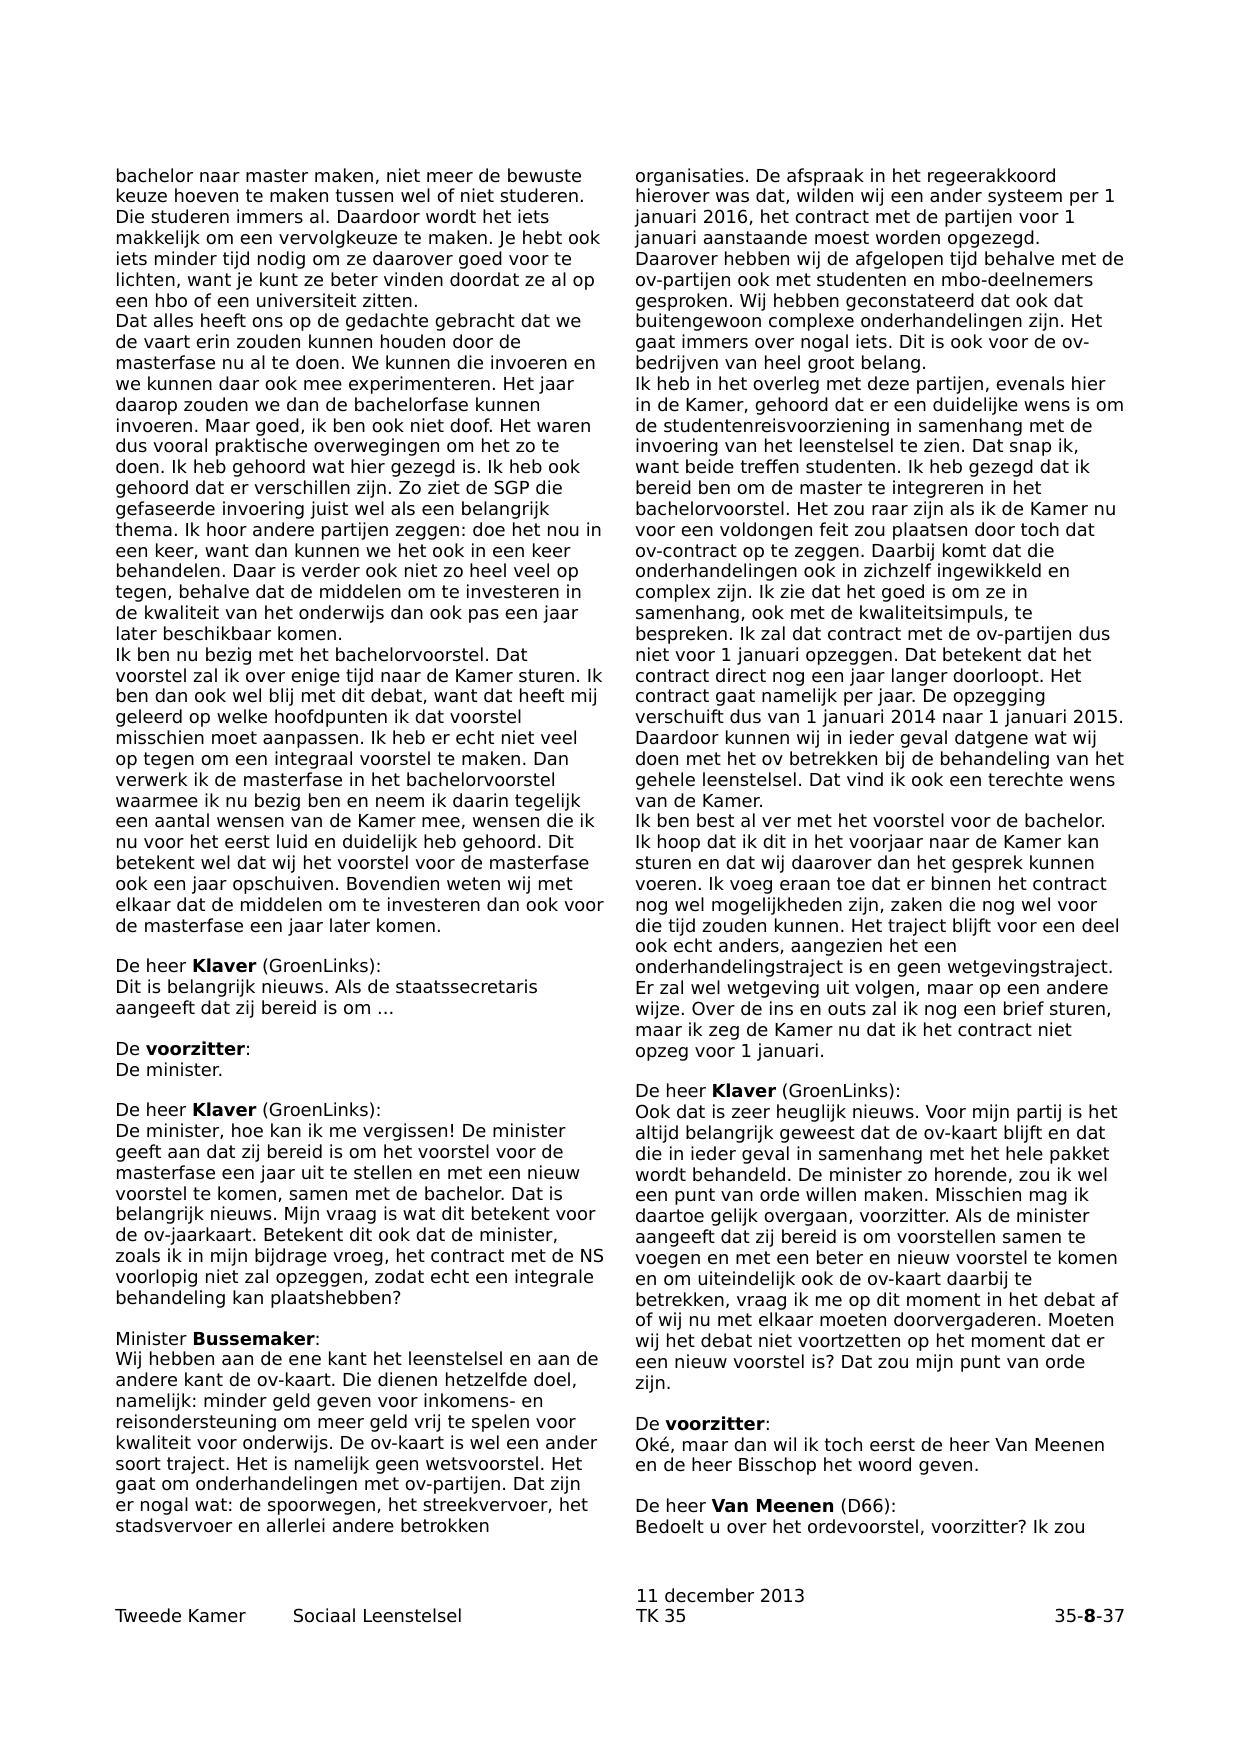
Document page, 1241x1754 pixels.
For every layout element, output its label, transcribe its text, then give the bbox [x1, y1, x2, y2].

text De heer Klaver (GroenLinks): [115, 1100, 605, 1121]
text Dit is belangrijk nieuws. Als de staatssecretaris aangeeft dat zij bereid is om ... [115, 977, 605, 1018]
text organisaties. De afspraak in het regeerakkoord hierover was dat, wilden wij een ander systeem per 1 januari 2016, het contract met de partijen voor 1 januari aanstaande moest worden opgezegd. Daarover hebben wij de afgelopen tijd behalve met de ov-partijen ook met studenten en mbo-deelnemers gesproken. Wij hebben geconstateerd dat ook dat buitengewoon complexe onderhandelingen zijn. Het gaat immers over nogal iets. Dit is ook voor de ov-bedrijven van heel groot belang. [635, 165, 1125, 374]
text De heer Van Meenen (D66): [635, 1496, 1125, 1517]
text De heer Klaver (GroenLinks): [635, 1081, 1125, 1102]
text Oké, maar dan wil ik toch eerst de heer Van Meenen en de heer Bisschop het woord geven. [635, 1434, 1125, 1476]
text Ik heb in het overleg met deze partijen, evenals hier in de Kamer, gehoord dat er een duidelijke wens is om de studentenreisvoorziening in samenhang met de invoering van het leenstelsel te zien. Dat snap ik, want beide treffen studenten. Ik heb gezegd dat ik bereid ben om de master te integreren in het bachelorvoorstel. Het zou raar zijn als ik de Kamer nu voor een voldongen feit zou plaatsen door toch dat ov-contract op te zeggen. Daarbij komt dat die onderhandelingen ook in zichzelf ingewikkeld en complex zijn. Ik zie dat het goed is om ze in samenhang, ook met de kwaliteitsimpuls, te bespreken. Ik zal dat contract met de ov-partijen dus niet voor 1 januari opzeggen. Dat betekent dat het contract direct nog een jaar langer doorloopt. Het contract gaat namelijk per jaar. De opzegging verschuift dus van 1 januari 2014 naar 1 januari 2015. Daardoor kunnen wij in ieder geval datgene wat wij doen met het ov betrekken bij de behandeling van het gehele leenstelsel. Dat vind ik ook een terechte wens van de Kamer. [635, 374, 1125, 811]
text Ik ben best al ver met het voorstel voor de bachelor. Ik hoop dat ik dit in het voorjaar naar de Kamer kan sturen en dat wij daarover dan het gesprek kunnen voeren. Ik voeg eraan toe dat er binnen het contract nog wel mogelijkheden zijn, zaken die nog wel voor die tijd zouden kunnen. Het traject blijft voor een deel ook echt anders, aangezien het een onderhandelingstraject is en geen wetgevingstraject. Er zal wel wetgeving uit volgen, maar op een andere wijze. Over de ins en outs zal ik nog een brief sturen, maar ik zeg de Kamer nu dat ik het contract niet opzeg voor 1 januari. [635, 811, 1125, 1061]
text Wij hebben aan de ene kant het leenstelsel en aan de andere kant de ov-kaart. Die dienen hetzelfde doel, namelijk: minder geld geven voor inkomens- en reisondersteuning om meer geld vrij te spelen voor kwaliteit voor onderwijs. De ov-kaart is wel een ander soort traject. Het is namelijk geen wetsvoorstel. Het gaat om onderhandelingen met ov-partijen. Dat zijn er nogal wat: de spoorwegen, het streekvervoer, het stadsvervoer en allerlei andere betrokken [115, 1349, 605, 1537]
text Minister Bussemaker: [115, 1328, 605, 1349]
text De heer Klaver (GroenLinks): [115, 956, 605, 977]
text De voorzitter: [115, 1038, 605, 1059]
text Ook dat is zeer heuglijk nieuws. Voor mijn partij is het altijd belangrijk geweest dat de ov-kaart blijft en dat die in ieder geval in samenhang met het hele pakket wordt behandeld. De minister zo horende, zou ik wel een punt van orde willen maken. Misschien mag ik daartoe gelijk overgaan, voorzitter. Als de minister aangeeft dat zij bereid is om voorstellen samen te voegen en met een beter en nieuw voorstel te komen en om uiteindelijk ook de ov-kaart daarbij te betrekken, vraag ik me op dit moment in het debat af of wij nu met elkaar moeten doorvergaderen. Moeten wij het debat niet voortzetten op het moment dat er een nieuw voorstel is? Dat zou mijn punt van orde zijn. [635, 1102, 1125, 1393]
text De minister, hoe kan ik me vergissen! De minister geeft aan dat zij bereid is om het voorstel voor de masterfase een jaar uit te stellen en met een nieuw voorstel te komen, samen met de bachelor. Dat is belangrijk nieuws. Mijn vraag is wat dit betekent voor de ov-jaarkaart. Betekent dit ook dat de minister, zoals ik in mijn bijdrage vroeg, het contract met de NS voorlopig niet zal opzeggen, zodat echt een integrale behandeling kan plaatshebben? [115, 1121, 605, 1308]
text Dat alles heeft ons op de gedachte gebracht dat we de vaart erin zouden kunnen houden door de masterfase nu al te doen. We kunnen die invoeren en we kunnen daar ook mee experimenteren. Het jaar daarop zouden we dan de bachelorfase kunnen invoeren. Maar goed, ik ben ook niet doof. Het waren dus vooral praktische overwegingen om het zo te doen. Ik heb gehoord wat hier gezegd is. Ik heb ook gehoord dat er verschillen zijn. Zo ziet de SGP die gefaseerde invoering juist wel als een belangrijk thema. Ik hoor andere partijen zeggen: doe het nou in een keer, want dan kunnen we het ook in een keer behandelen. Daar is verder ook niet zo heel veel op tegen, behalve dat de middelen om te investeren in de kwaliteit van het onderwijs dan ook pas een jaar later beschikbaar komen. [115, 311, 605, 644]
text Bedoelt u over het ordevoorstel, voorzitter? Ik zou [635, 1517, 1125, 1537]
text bachelor naar master maken, niet meer de bewuste keuze hoeven te maken tussen wel of niet studeren. Die studeren immers al. Daardoor wordt het iets makkelijk om een vervolgkeuze te maken. Je hebt ook iets minder tijd nodig om ze daarover goed voor te lichten, want je kunt ze beter vinden doordat ze al op een hbo of een universiteit zitten. [115, 165, 605, 311]
text Ik ben nu bezig met het bachelorvoorstel. Dat voorstel zal ik over enige tijd naar de Kamer sturen. Ik ben dan ook wel blij met dit debat, want dat heeft mij geleerd op welke hoofdpunten ik dat voorstel misschien moet aanpassen. Ik heb er echt niet veel op tegen om een integraal voorstel te maken. Dan verwerk ik de masterfase in het bachelorvoorstel waarmee ik nu bezig ben en neem ik daarin tegelijk een aantal wensen van de Kamer mee, wensen die ik nu voor het eerst luid en duidelijk heb gehoord. Dit betekent wel dat wij het voorstel voor de masterfase ook een jaar opschuiven. Bovendien weten wij met elkaar dat de middelen om te investeren dan ook voor de masterfase een jaar later komen. [115, 644, 605, 936]
text De voorzitter: [635, 1413, 1125, 1434]
text De minister. [115, 1059, 605, 1080]
